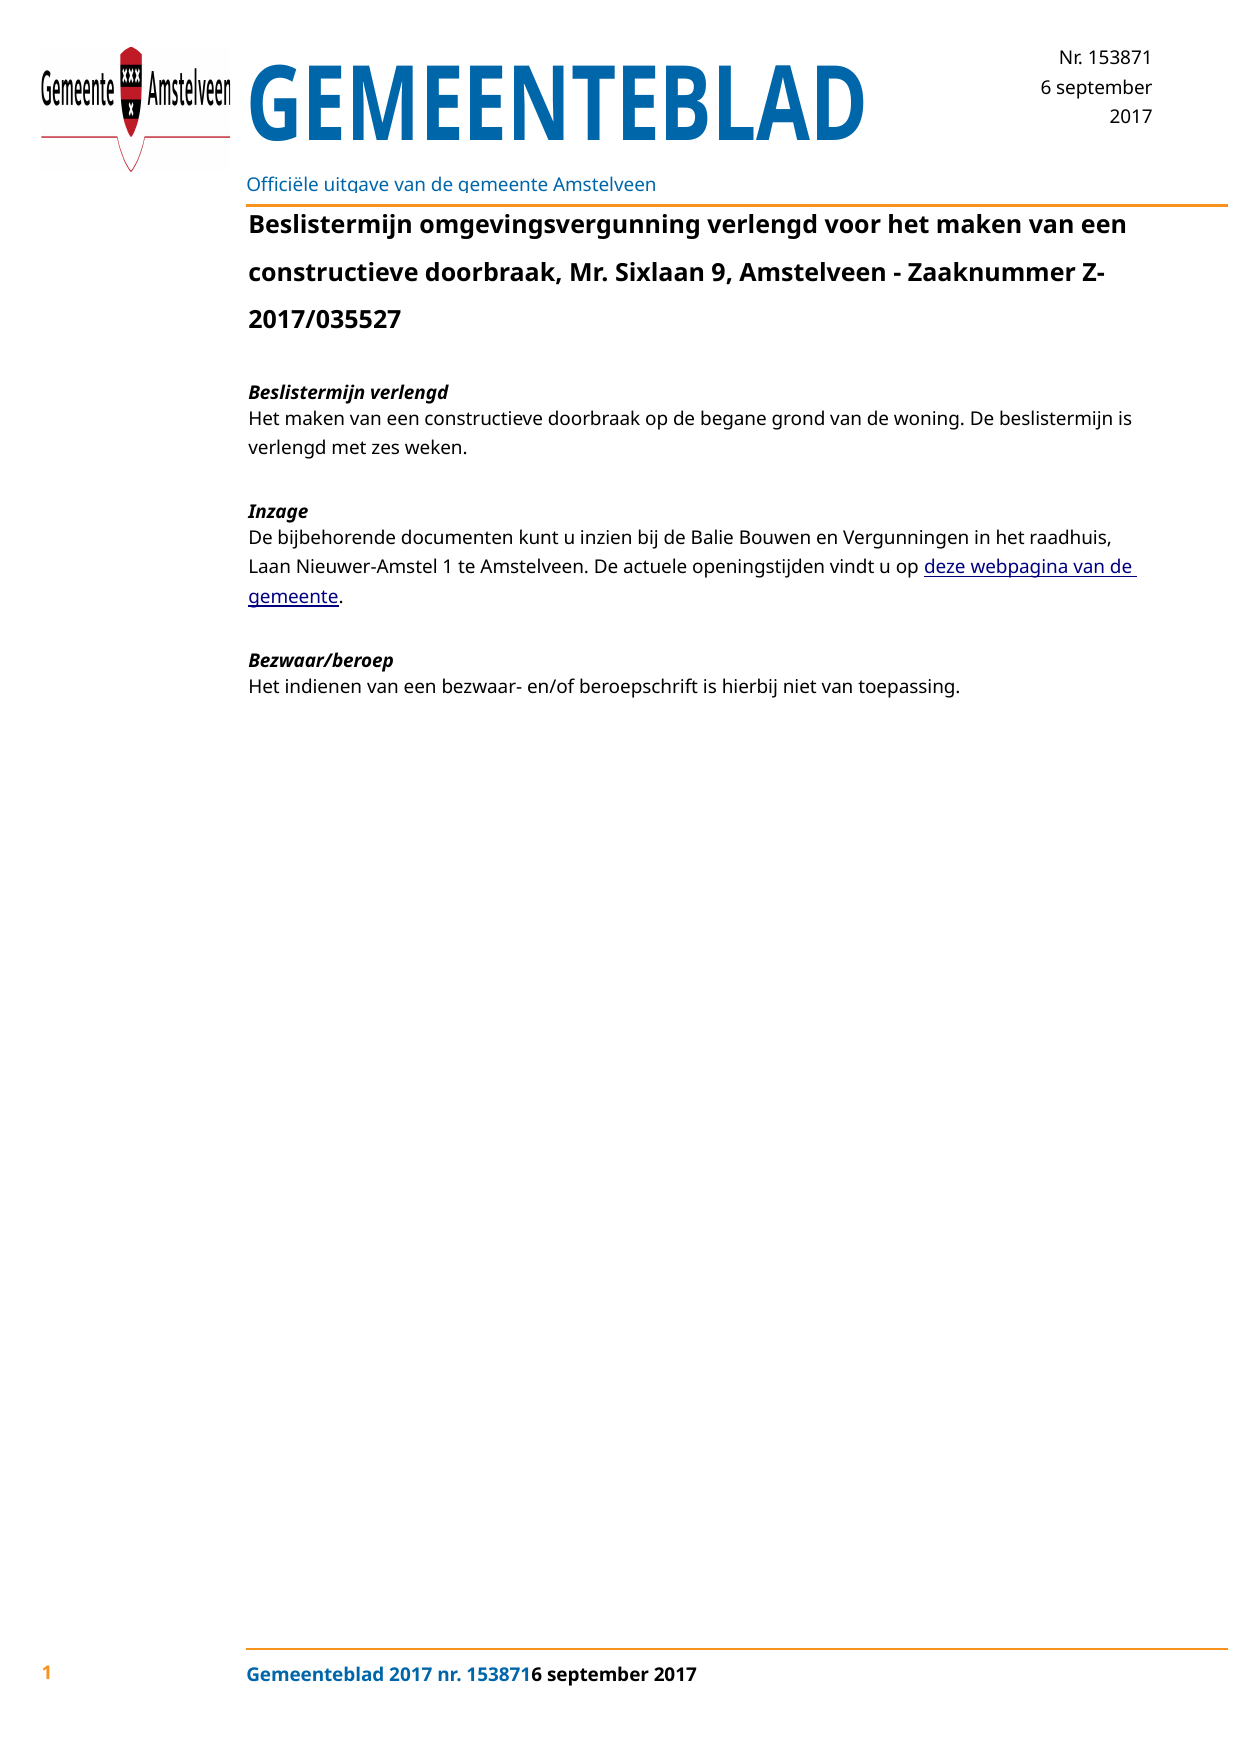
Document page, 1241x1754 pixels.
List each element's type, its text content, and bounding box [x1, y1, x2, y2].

text De bijbehorende documenten kunt u inzien bij de Balie Bouwen en Vergunningen in het raadhuis, Laan Nieuwer-Amstel 1 te Amstelveen. De actuele openingstijden vindt u op deze webpagina van de gemeente. [248, 524, 1152, 609]
text Inzage [248, 498, 1152, 524]
text Bezwaar/beroep [248, 647, 1152, 673]
text Beslistermijn verlengd [248, 379, 1152, 405]
text Het maken van een constructieve doorbraak op de begane grond van de woning. De beslistermijn is verlengd met zes weken. [248, 405, 1152, 460]
text Het indienen van een bezwaar- en/of beroepschrift is hierbij niet van toepassing. [248, 673, 1152, 699]
picture [41, 47, 231, 172]
text Beslistermijn omgevingsvergunning verlengd voor het maken van een constructieve doorbraak, Mr. Sixlaan 9, Amstelveen - Zaaknummer Z-2017/035527 [248, 207, 1152, 336]
